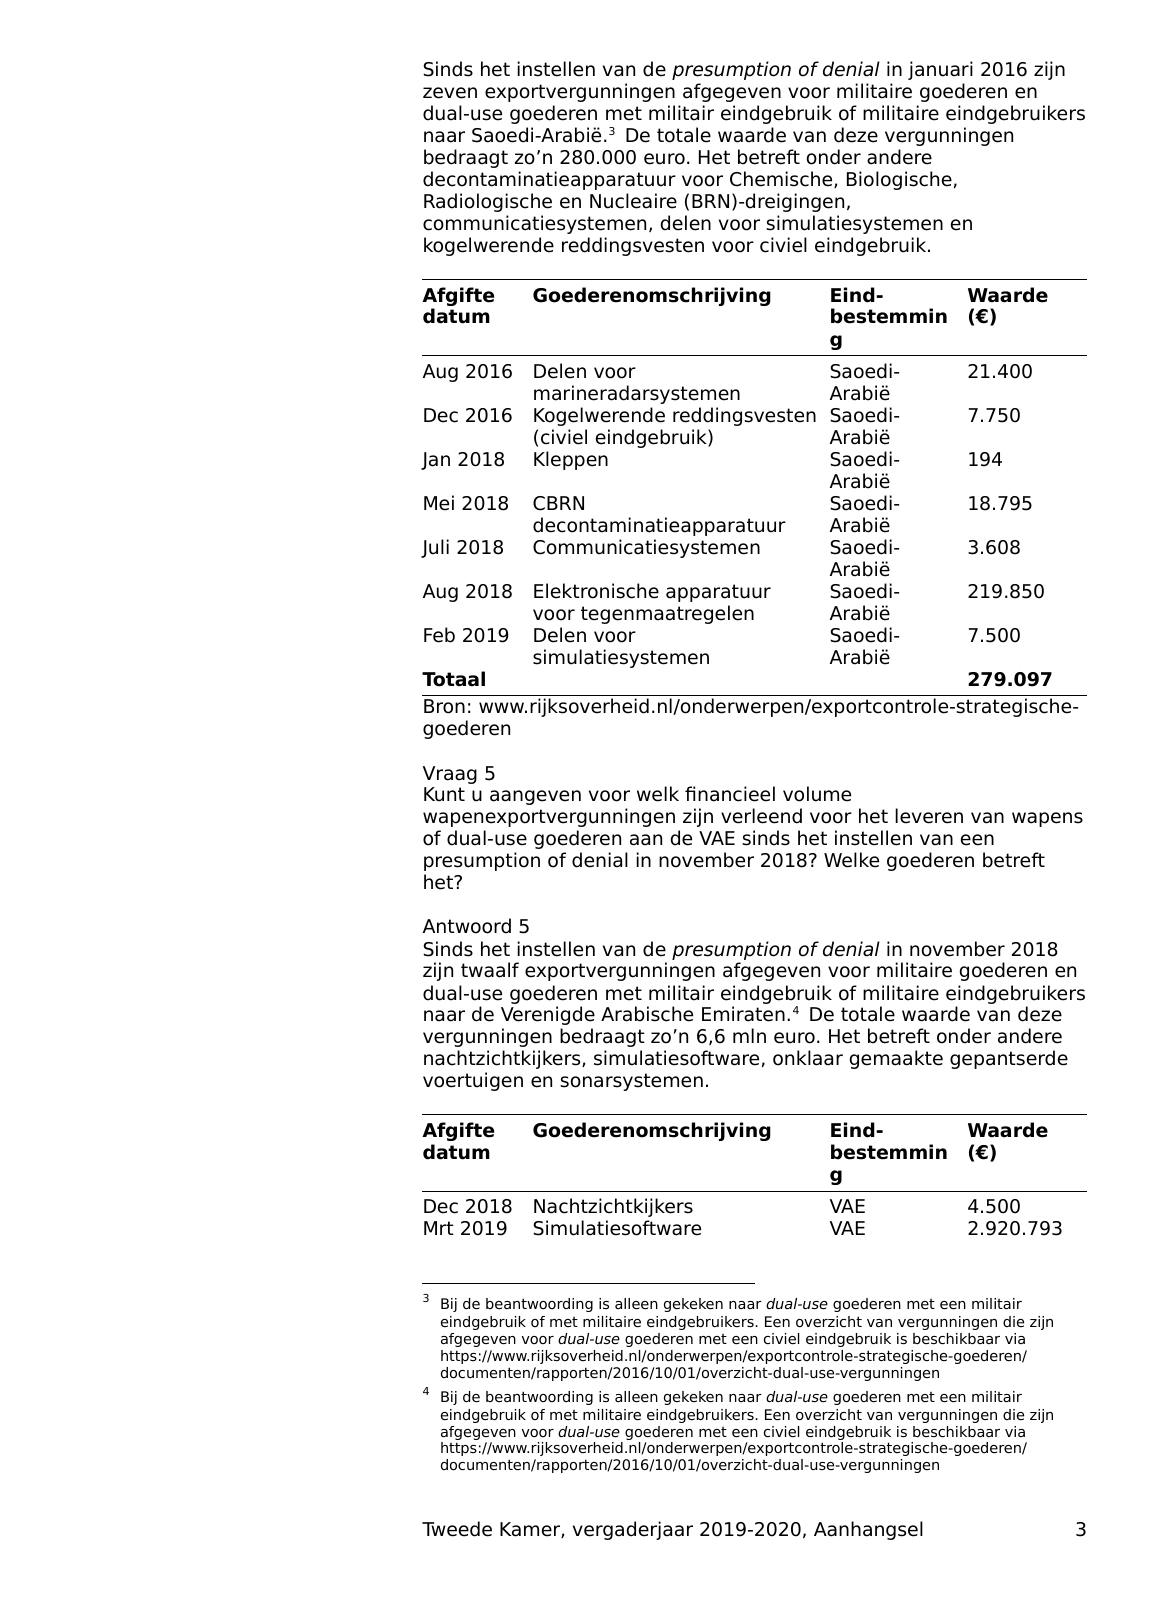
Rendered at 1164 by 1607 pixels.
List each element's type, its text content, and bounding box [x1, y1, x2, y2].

table_cell Nachtzichtkijkers [526, 1192, 823, 1218]
table_cell Saoedi-Arabië [823, 405, 961, 449]
table_cell Saoedi-Arabië [823, 493, 961, 537]
table_header Eind-bestemming [823, 280, 961, 355]
table_cell 7.750 [961, 405, 1087, 449]
table_header Eind-bestemming [823, 1115, 961, 1191]
table_header Goederenomschrijving [526, 280, 823, 355]
table_header Waarde (€) [961, 1115, 1087, 1191]
table_cell 18.795 [961, 493, 1087, 537]
table_cell Dec 2018 [422, 1192, 526, 1218]
table_cell Totaal [422, 669, 526, 695]
table_cell Communicatiesystemen [526, 537, 823, 581]
table_cell Mrt 2019 [422, 1218, 526, 1240]
table_cell Kogelwerende reddingsvesten (civiel eindgebruik) [526, 405, 823, 449]
table_cell Saoedi-Arabië [823, 625, 961, 668]
table_cell VAE [823, 1218, 961, 1240]
table_cell Feb 2019 [422, 625, 526, 668]
table_cell 7.500 [961, 625, 1087, 668]
table_header Goederenomschrijving [526, 1115, 823, 1191]
table_cell VAE [823, 1192, 961, 1218]
table_header Waarde (€) [961, 280, 1087, 355]
table_cell Kleppen [526, 449, 823, 493]
table_cell 2.920.793 [961, 1218, 1087, 1240]
table_cell Simulatiesoftware [526, 1218, 823, 1240]
table_cell [823, 669, 961, 695]
table_cell [526, 669, 823, 695]
table_cell 194 [961, 449, 1087, 493]
table_cell 279.097 [961, 669, 1087, 695]
table_cell 4.500 [961, 1192, 1087, 1218]
table_cell Delen voor marineradarsystemen [526, 356, 823, 405]
table_cell Elektronische apparatuur voor tegenmaatregelen [526, 581, 823, 624]
text Antwoord 5 [422, 916, 1087, 938]
table_cell Saoedi-Arabië [823, 537, 961, 581]
table_cell Saoedi-Arabië [823, 581, 961, 624]
table_cell 3.608 [961, 537, 1087, 581]
table_header Afgifte datum [422, 1115, 526, 1191]
table_header Afgifte datum [422, 280, 526, 355]
text Bij de beantwoording is alleen gekeken naar dual-use goederen met een militair eindgebruik of met militaire eindgebruikers. Een overzicht van vergunningen die zijn afgegeven voor dual-use goederen met een civiel eindgebruik is beschikbaar via https://www.rijksoverheid.nl/onderwerpen/exportcontrole-strategische-goederen/documenten/rapporten/2016/10/01/overzicht-dual-use-vergunningen [422, 1292, 1087, 1382]
text Vraag 5 [422, 762, 1087, 784]
table_cell Bron: www.rijksoverheid.nl/onderwerpen/exportcontrole-strategische-goederen [422, 696, 1087, 740]
table_cell Aug 2018 [422, 581, 526, 624]
table_cell Delen voor simulatiesystemen [526, 625, 823, 668]
table_cell CBRN decontaminatieapparatuur [526, 493, 823, 537]
text Sinds het instellen van de presumption of denial in januari 2016 zijn zeven exportvergunningen afgegeven voor militaire goederen en dual-use goederen met militair eindgebruik of militaire eindgebruikers naar Saoedi-Arabië. De totale waarde van deze vergunningen bedraagt zo’n 280.000 euro. Het betreft onder andere decontaminatieapparatuur voor Chemische, Biologische, Radiologische en Nucleaire (BRN)-dreigingen, communicatiesystemen, delen voor simulatiesystemen en kogelwerende reddingsvesten voor civiel eindgebruik. [422, 59, 1087, 257]
table_cell Jan 2018 [422, 449, 526, 493]
text Kunt u aangeven voor welk financieel volume wapenexportvergunningen zijn verleend voor het leveren van wapens of dual-use goederen aan de VAE sinds het instellen van een presumption of denial in november 2018? Welke goederen betreft het? [422, 784, 1087, 894]
table_cell Mei 2018 [422, 493, 526, 537]
table_cell 21.400 [961, 356, 1087, 405]
text Sinds het instellen van de presumption of denial in november 2018 zijn twaalf exportvergunningen afgegeven voor militaire goederen en dual-use goederen met militair eindgebruik of militaire eindgebruikers naar de Verenigde Arabische Emiraten. De totale waarde van deze vergunningen bedraagt zo’n 6,6 mln euro. Het betreft onder andere nachtzichtkijkers, simulatiesoftware, onklaar gemaakte gepantserde voertuigen en sonarsystemen. [422, 938, 1087, 1092]
table_cell Saoedi-Arabië [823, 449, 961, 493]
table_cell Saoedi-Arabië [823, 356, 961, 405]
table_cell Dec 2016 [422, 405, 526, 449]
table_cell Juli 2018 [422, 537, 526, 581]
table_cell Aug 2016 [422, 356, 526, 405]
text Bij de beantwoording is alleen gekeken naar dual-use goederen met een militair eindgebruik of met militaire eindgebruikers. Een overzicht van vergunningen die zijn afgegeven voor dual-use goederen met een civiel eindgebruik is beschikbaar via https://www.rijksoverheid.nl/onderwerpen/exportcontrole-strategische-goederen/documenten/rapporten/2016/10/01/overzicht-dual-use-vergunningen [422, 1385, 1087, 1474]
table_cell 219.850 [961, 581, 1087, 624]
